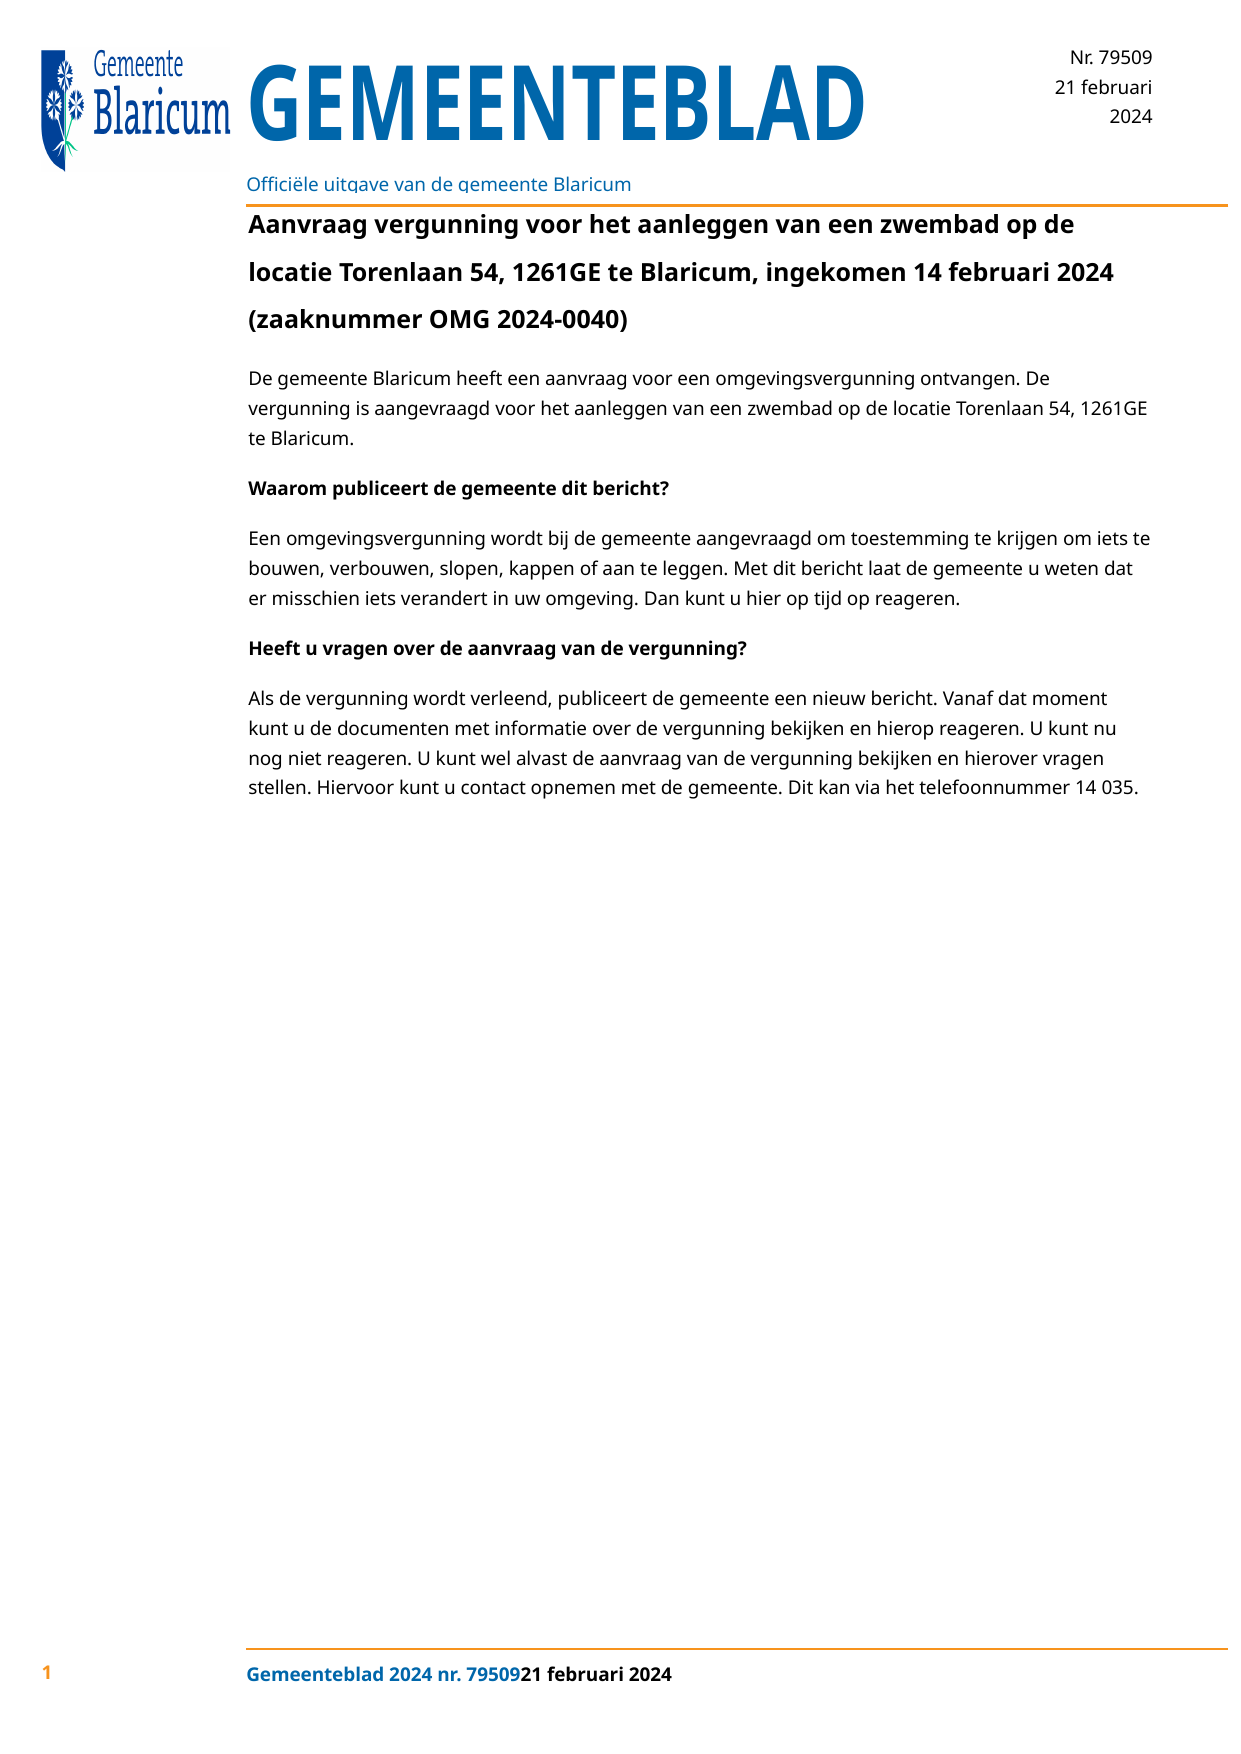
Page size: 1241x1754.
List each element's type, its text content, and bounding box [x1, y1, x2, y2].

text Aanvraag vergunning voor het aanleggen van een zwembad op de locatie Torenlaan 54, 1261GE te Blaricum, ingekomen 14 februari 2024 (zaaknummer OMG 2024-0040) [248, 207, 1152, 336]
text Waarom publiceert de gemeente dit bericht? [248, 475, 1152, 501]
text Als de vergunning wordt verleend, publiceert de gemeente een nieuw bericht. Vanaf dat moment kunt u de documenten met informatie over de vergunning bekijken en hierop reageren. U kunt nu nog niet reageren. U kunt wel alvast de aanvraag van de vergunning bekijken en hierover vragen stellen. Hiervoor kunt u contact opnemen met de gemeente. Dit kan via het telefoonnummer 14 035. [248, 686, 1152, 800]
text De gemeente Blaricum heeft een aanvraag voor een omgevingsvergunning ontvangen. De vergunning is aangevraagd voor het aanleggen van een zwembad op de locatie Torenlaan 54, 1261GE te Blaricum. [248, 366, 1152, 450]
text Heeft u vragen over de aanvraag van de vergunning? [248, 635, 1152, 661]
picture [41, 47, 231, 172]
text Een omgevingsvergunning wordt bij de gemeente aangevraagd om toestemming te krijgen om iets te bouwen, verbouwen, slopen, kappen of aan te leggen. Met dit bericht laat de gemeente u weten dat er misschien iets verandert in uw omgeving. Dan kunt u hier op tijd op reageren. [248, 526, 1152, 610]
